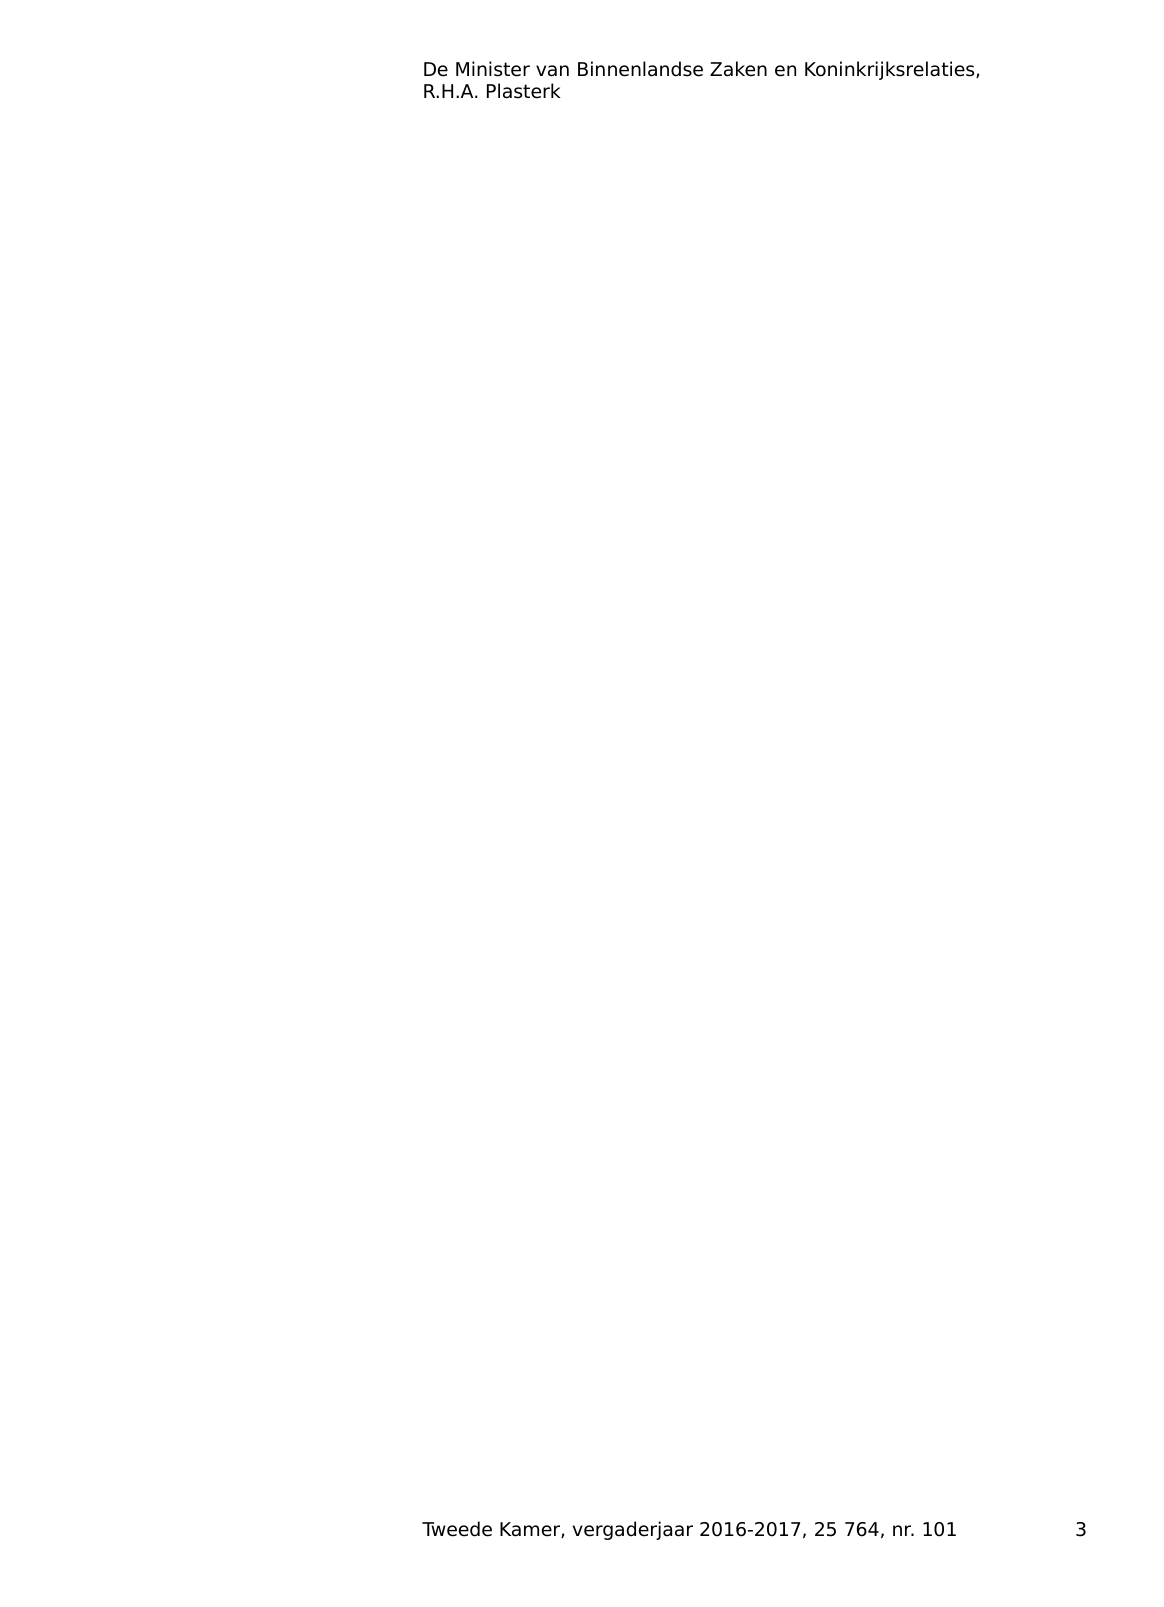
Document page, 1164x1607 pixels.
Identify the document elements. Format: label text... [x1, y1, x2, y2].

text De Minister van Binnenlandse Zaken en Koninkrijksrelaties, R.H.A. Plasterk [422, 59, 1087, 103]
